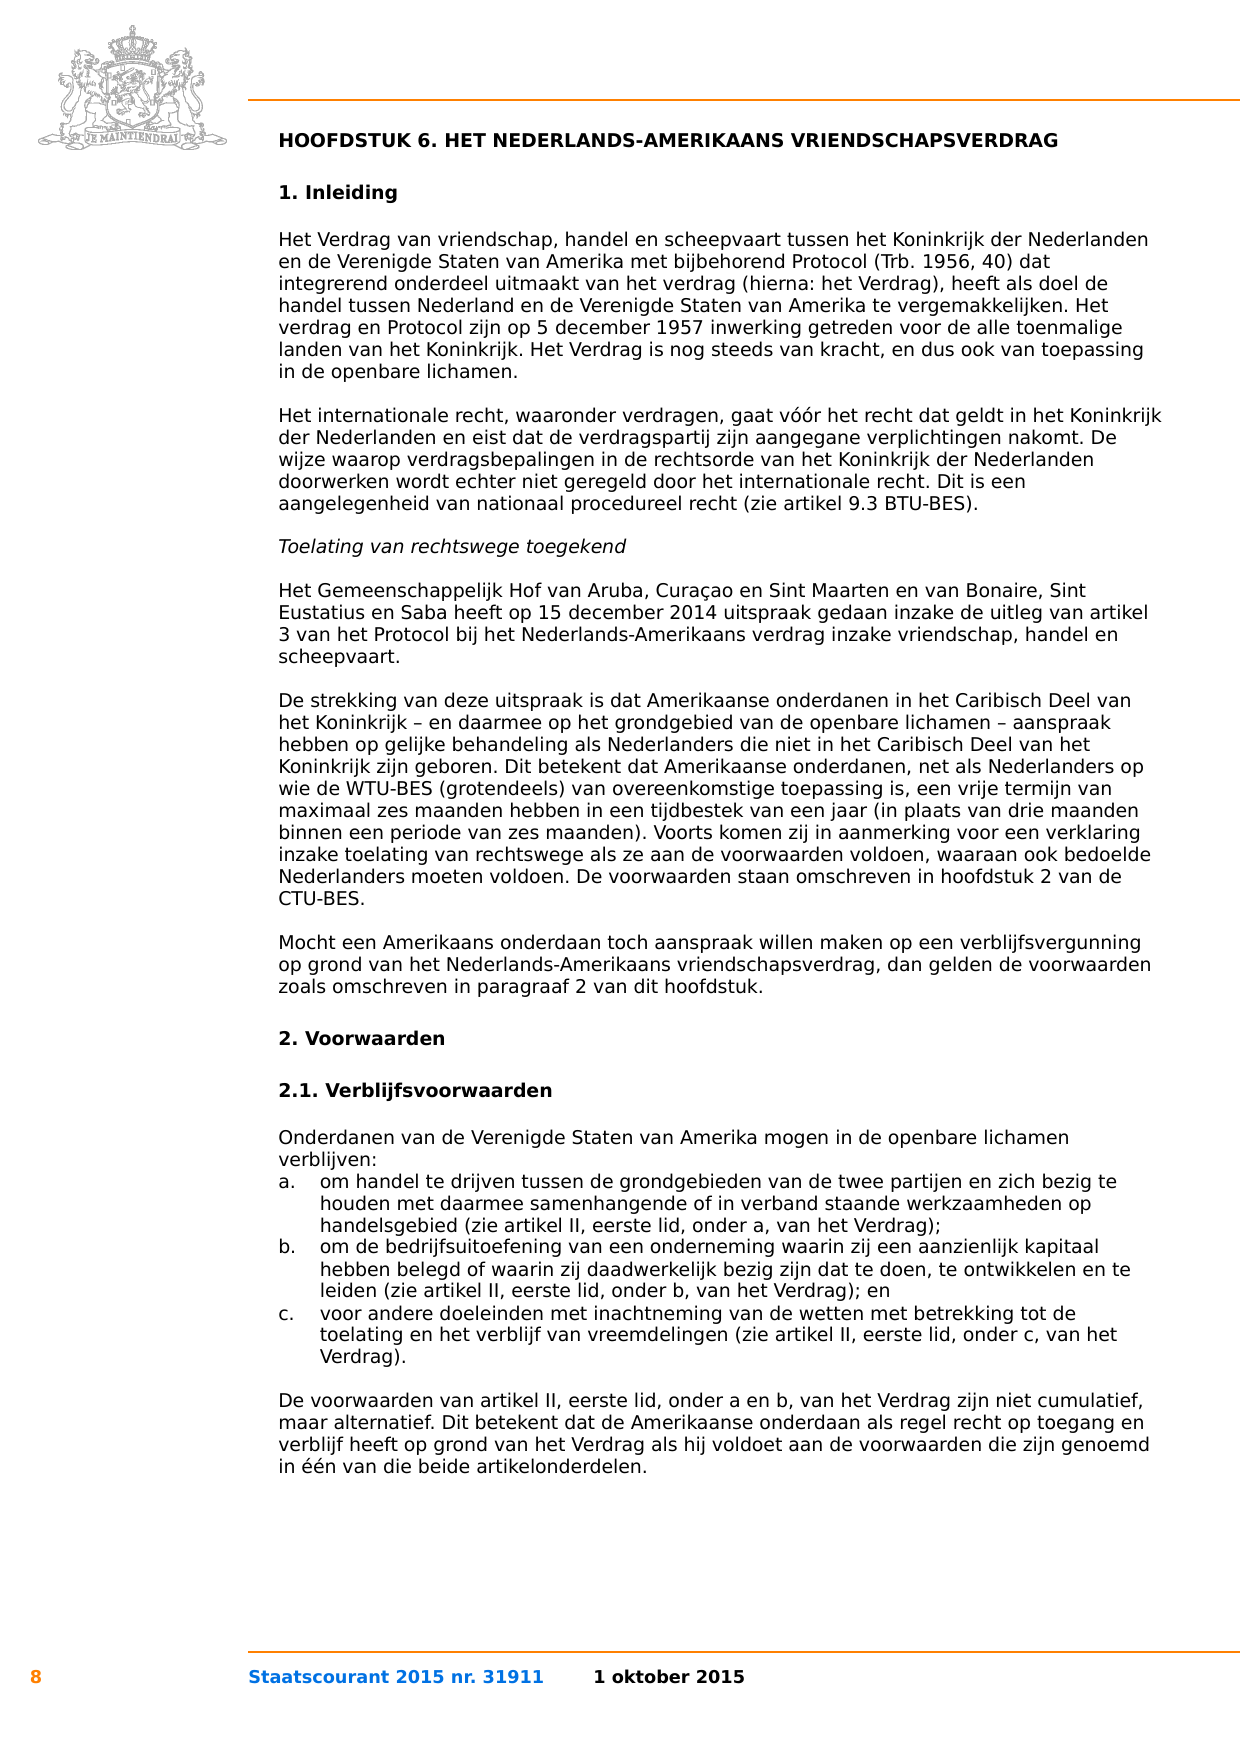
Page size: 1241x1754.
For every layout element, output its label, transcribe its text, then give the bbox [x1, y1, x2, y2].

text Mocht een Amerikaans onderdaan toch aanspraak willen maken op een verblijfsvergunning op grond van het Nederlands-Amerikaans vriendschapsverdrag, dan gelden de voorwaarden zoals omschreven in paragraaf 2 van dit hoofdstuk. [278, 932, 1163, 998]
text Het internationale recht, waaronder verdragen, gaat vóór het recht dat geldt in het Koninkrijk der Nederlanden en eist dat de verdragspartij zijn aangegane verplichtingen nakomt. De wijze waarop verdragsbepalingen in de rechtsorde van het Koninkrijk der Nederlanden doorwerken wordt echter niet geregeld door het internationale recht. Dit is een aangelegenheid van nationaal procedureel recht (zie artikel 9.3 BTU-BES). [278, 404, 1163, 514]
subtitle 1. Inleiding [278, 182, 1163, 204]
subtitle 2. Voorwaarden [278, 1028, 1163, 1049]
text De voorwaarden van artikel II, eerste lid, onder a en b, van het Verdrag zijn niet cumulatief, maar alternatief. Dit betekent dat de Amerikaanse onderdaan als regel recht op toegang en verblijf heeft op grond van het Verdrag als hij voldoet aan de voorwaarden die zijn genoemd in één van die beide artikelonderdelen. [278, 1390, 1163, 1478]
text b. om de bedrijfsuitoefening van een onderneming waarin zij een aanzienlijk kapitaal hebben belegd of waarin zij daadwerkelijk bezig zijn dat te doen, te ontwikkelen en te leiden (zie artikel II, eerste lid, onder b, van het Verdrag); en [278, 1236, 1163, 1302]
subtitle 2.1. Verblijfsvoorwaarden [278, 1079, 1163, 1102]
subtitle Toelating van rechtswege toegekend [278, 536, 1163, 558]
text c. voor andere doeleinden met inachtneming van de wetten met betrekking tot de toelating en het verblijf van vreemdelingen (zie artikel II, eerste lid, onder c, van het Verdrag). [278, 1302, 1163, 1368]
text Het Verdrag van vriendschap, handel en scheepvaart tussen het Koninkrijk der Nederlanden en de Verenigde Staten van Amerika met bijbehorend Protocol (Trb. 1956, 40) dat integrerend onderdeel uitmaakt van het verdrag (hierna: het Verdrag), heeft als doel de handel tussen Nederland en de Verenigde Staten van Amerika te vergemakkelijken. Het verdrag en Protocol zijn op 5 december 1957 inwerking getreden voor de alle toenmalige landen van het Koninkrijk. Het Verdrag is nog steeds van kracht, en dus ook van toepassing in de openbare lichamen. [278, 229, 1163, 383]
picture [38, 25, 227, 150]
text Het Gemeenschappelijk Hof van Aruba, Curaçao en Sint Maarten en van Bonaire, Sint Eustatius en Saba heeft op 15 december 2014 uitspraak gedaan inzake de uitleg van artikel 3 van het Protocol bij het Nederlands-Amerikaans verdrag inzake vriendschap, handel en scheepvaart. [278, 580, 1163, 668]
text Onderdanen van de Verenigde Staten van Amerika mogen in de openbare lichamen verblijven: [278, 1127, 1163, 1171]
text a. om handel te drijven tussen de grondgebieden van de twee partijen en zich bezig te houden met daarmee samenhangende of in verband staande werkzaamheden op handelsgebied (zie artikel II, eerste lid, onder a, van het Verdrag); [278, 1171, 1163, 1236]
subtitle HOOFDSTUK 6. HET NEDERLANDS-AMERIKAANS VRIENDSCHAPSVERDRAG [278, 130, 1163, 152]
text De strekking van deze uitspraak is dat Amerikaanse onderdanen in het Caribisch Deel van het Koninkrijk – en daarmee op het grondgebied van de openbare lichamen – aanspraak hebben op gelijke behandeling als Nederlanders die niet in het Caribisch Deel van het Koninkrijk zijn geboren. Dit betekent dat Amerikaanse onderdanen, net als Nederlanders op wie de WTU-BES (grotendeels) van overeenkomstige toepassing is, een vrije termijn van maximaal zes maanden hebben in een tijdbestek van een jaar (in plaats van drie maanden binnen een periode van zes maanden). Voorts komen zij in aanmerking voor een verklaring inzake toelating van rechtswege als ze aan de voorwaarden voldoen, waaraan ook bedoelde Nederlanders moeten voldoen. De voorwaarden staan omschreven in hoofdstuk 2 van de CTU-BES. [278, 690, 1163, 910]
